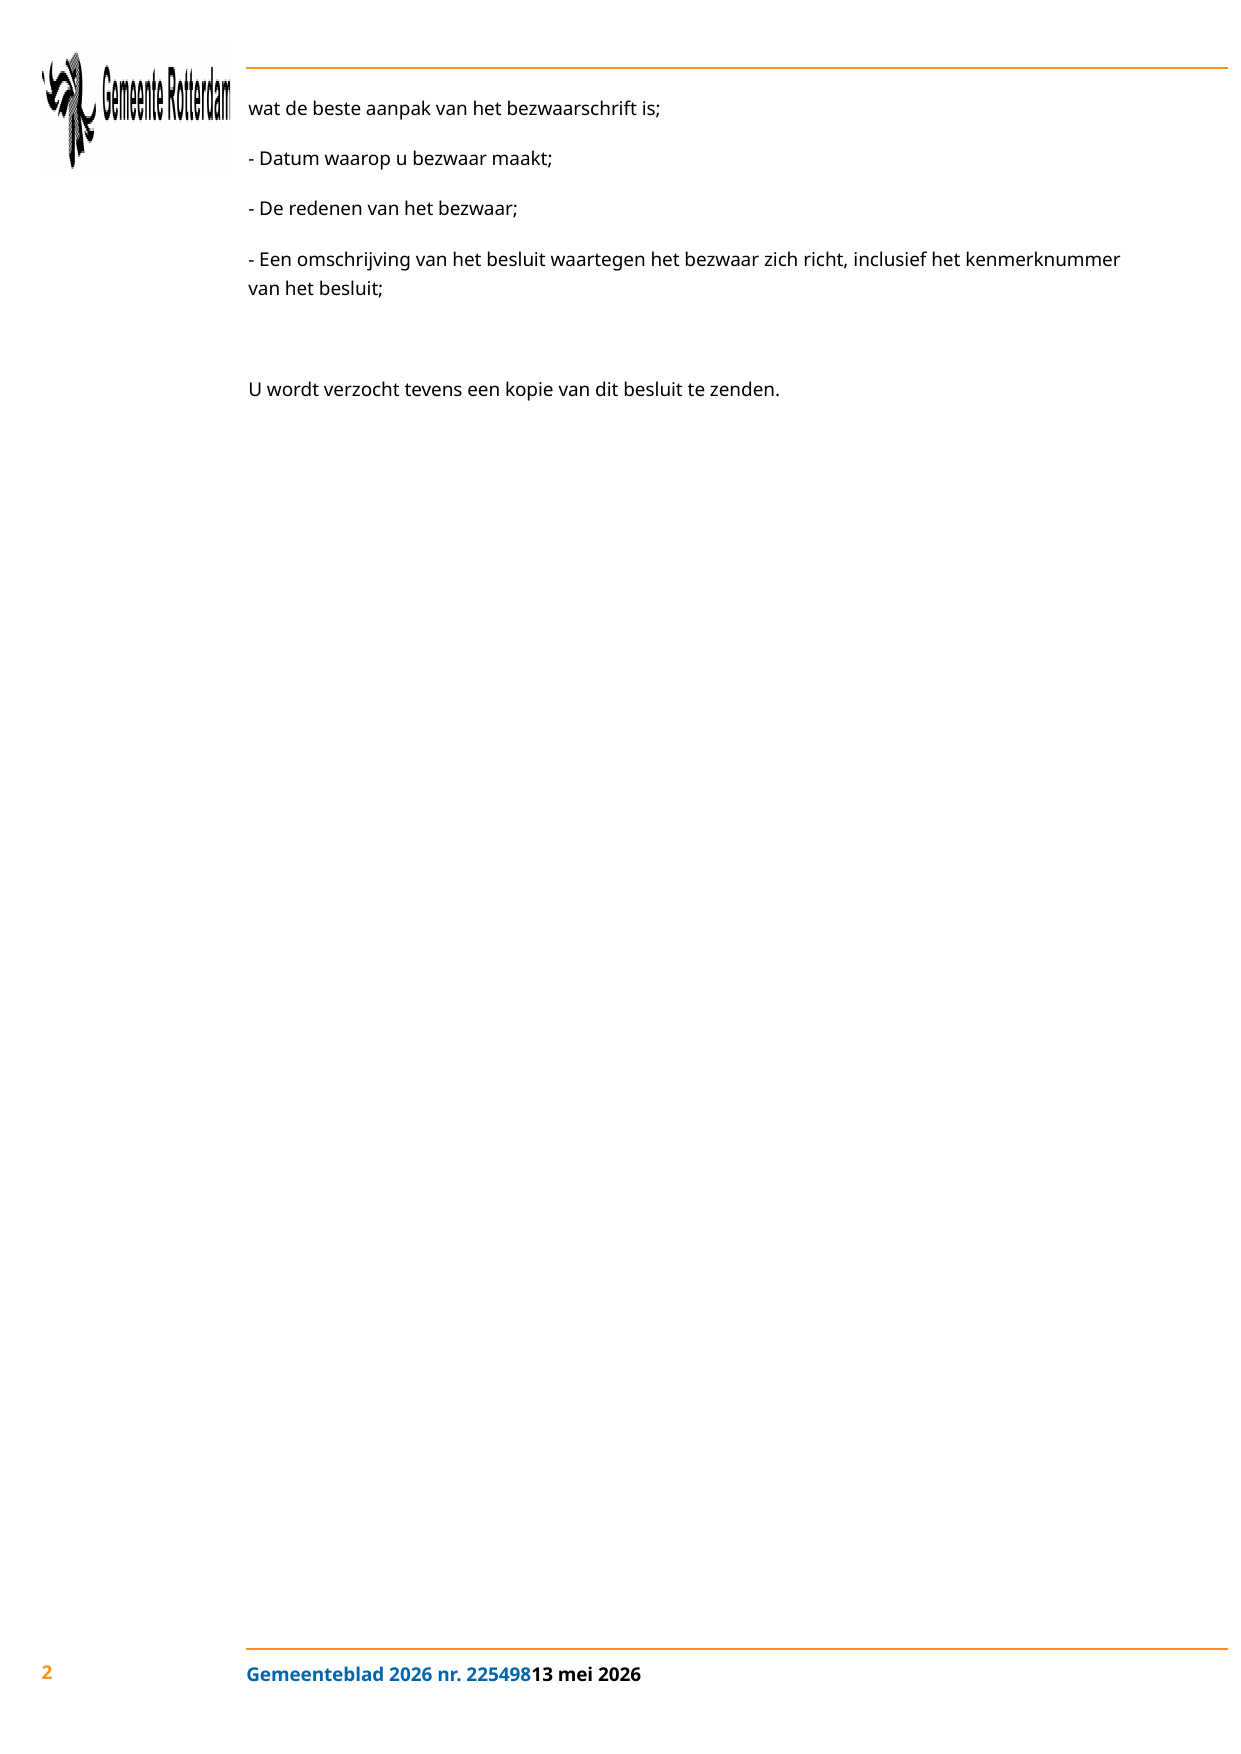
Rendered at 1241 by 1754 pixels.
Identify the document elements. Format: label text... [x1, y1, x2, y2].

picture [41, 47, 231, 172]
text - Een omschrijving van het besluit waartegen het bezwaar zich richt, inclusief het kenmerknummer van het besluit; [248, 246, 1152, 301]
text - De redenen van het bezwaar; [248, 196, 1152, 221]
text - Datum waarop u bezwaar maakt; [248, 145, 1152, 171]
text wat de beste aanpak van het bezwaarschrift is; [248, 95, 1152, 121]
text U wordt verzocht tevens een kopie van dit besluit te zenden. [248, 376, 1152, 402]
